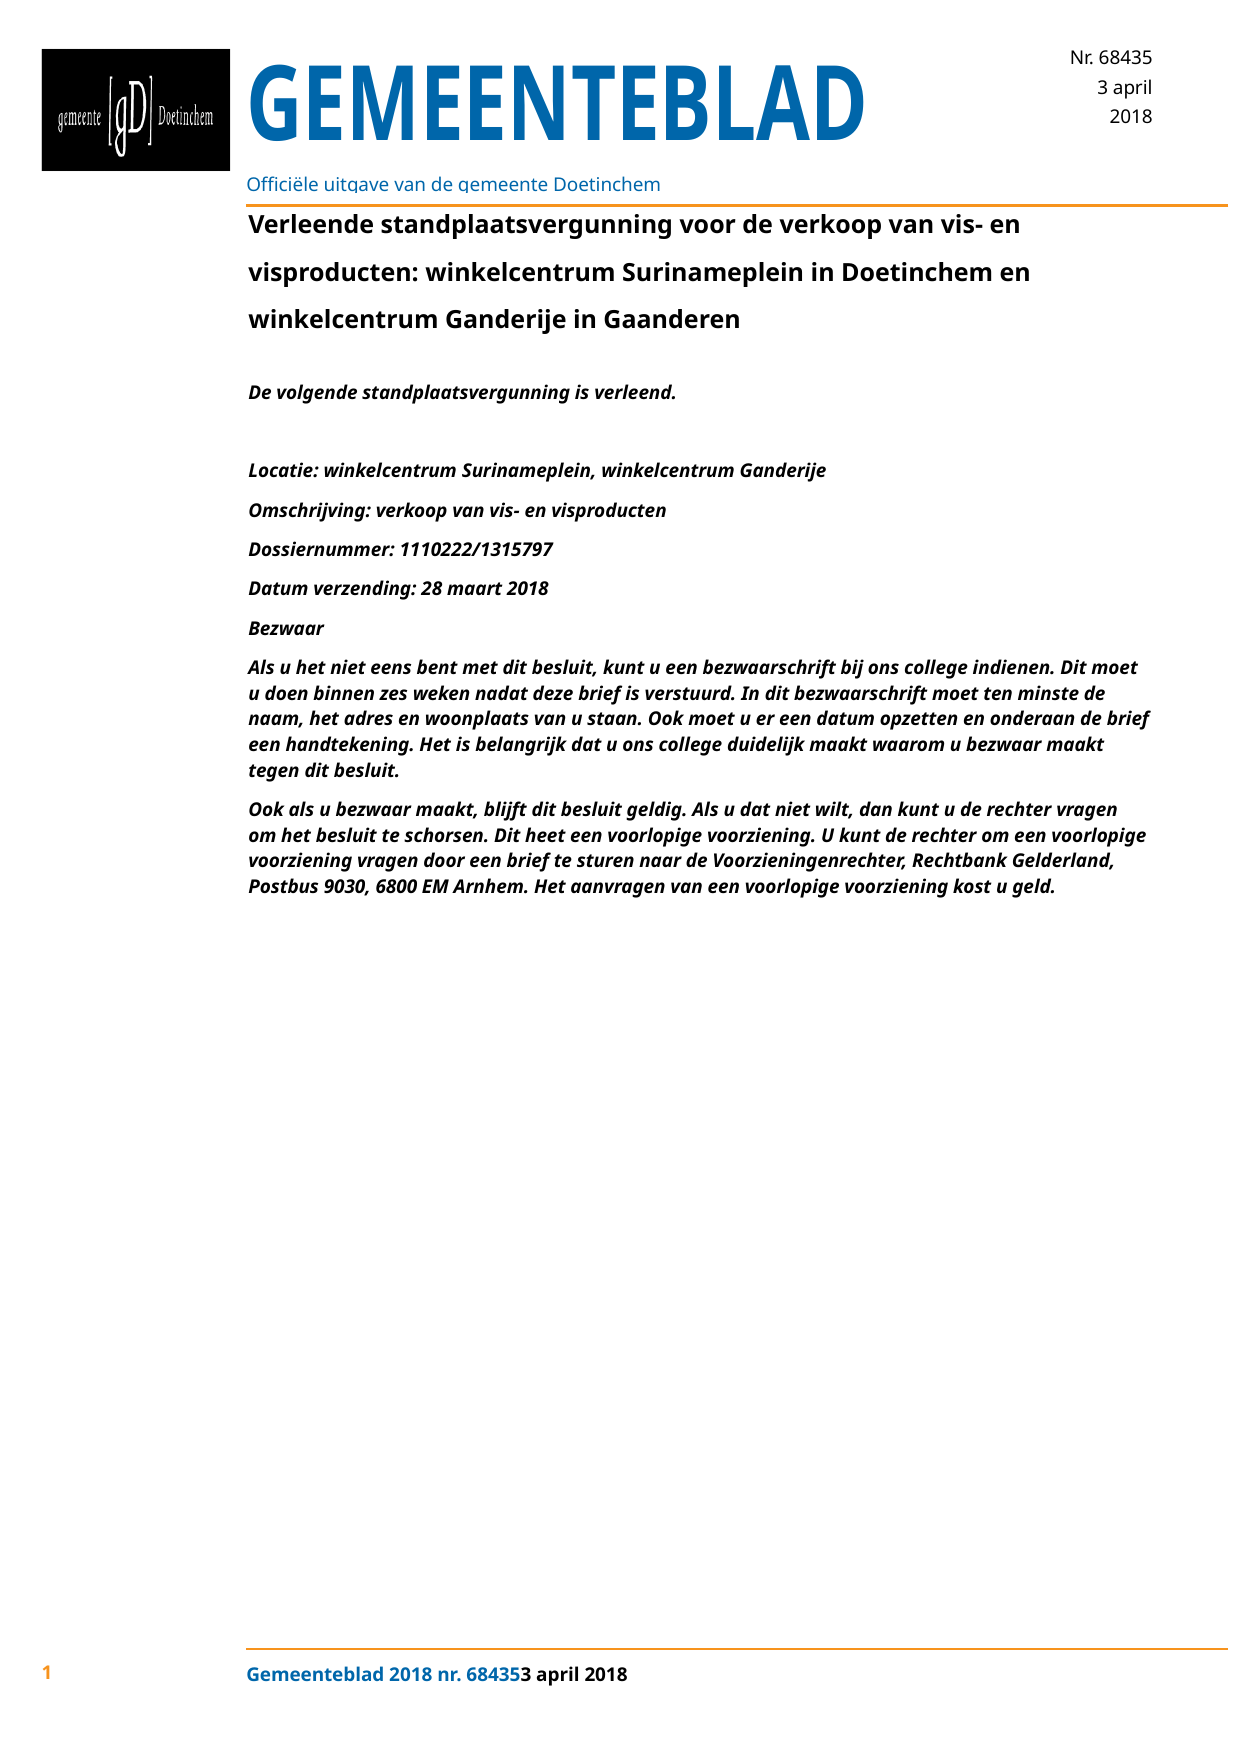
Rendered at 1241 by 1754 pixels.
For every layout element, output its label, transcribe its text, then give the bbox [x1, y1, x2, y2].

text Ook als u bezwaar maakt, blijft dit besluit geldig. Als u dat niet wilt, dan kunt u de rechter vragen om het besluit te schorsen. Dit heet een voorlopige voorziening. U kunt de rechter om een voorlopige voorziening vragen door een brief te sturen naar de Voorzieningenrechter, Rechtbank Gelderland, Postbus 9030, 6800 EM Arnhem. Het aanvragen van een voorlopige voorziening kost u geld. [248, 796, 1152, 899]
text Verleende standplaatsvergunning voor de verkoop van vis- en visproducten: winkelcentrum Surinameplein in Doetinchem en winkelcentrum Ganderije in Gaanderen [248, 207, 1152, 336]
text Datum verzending: 28 maart 2018 [248, 575, 1152, 601]
text Locatie: winkelcentrum Surinameplein, winkelcentrum Ganderije [248, 458, 1152, 483]
text Bezwaar [248, 615, 1152, 640]
text Als u het niet eens bent met dit besluit, kunt u een bezwaarschrift bij ons college indienen. Dit moet u doen binnen zes weken nadat deze brief is verstuurd. In dit bezwaarschrift moet ten minste de naam, het adres en woonplaats van u staan. Ook moet u er een datum opzetten en onderaan de brief een handtekening. Het is belangrijk dat u ons college duidelijk maakt waarom u bezwaar maakt tegen dit besluit. [248, 654, 1152, 783]
picture [41, 47, 231, 172]
text Omschrijving: verkoop van vis- en visproducten [248, 497, 1152, 523]
text Dossiernummer: 1110222/1315797 [248, 536, 1152, 562]
text De volgende standplaatsvergunning is verleend. [248, 379, 1152, 405]
